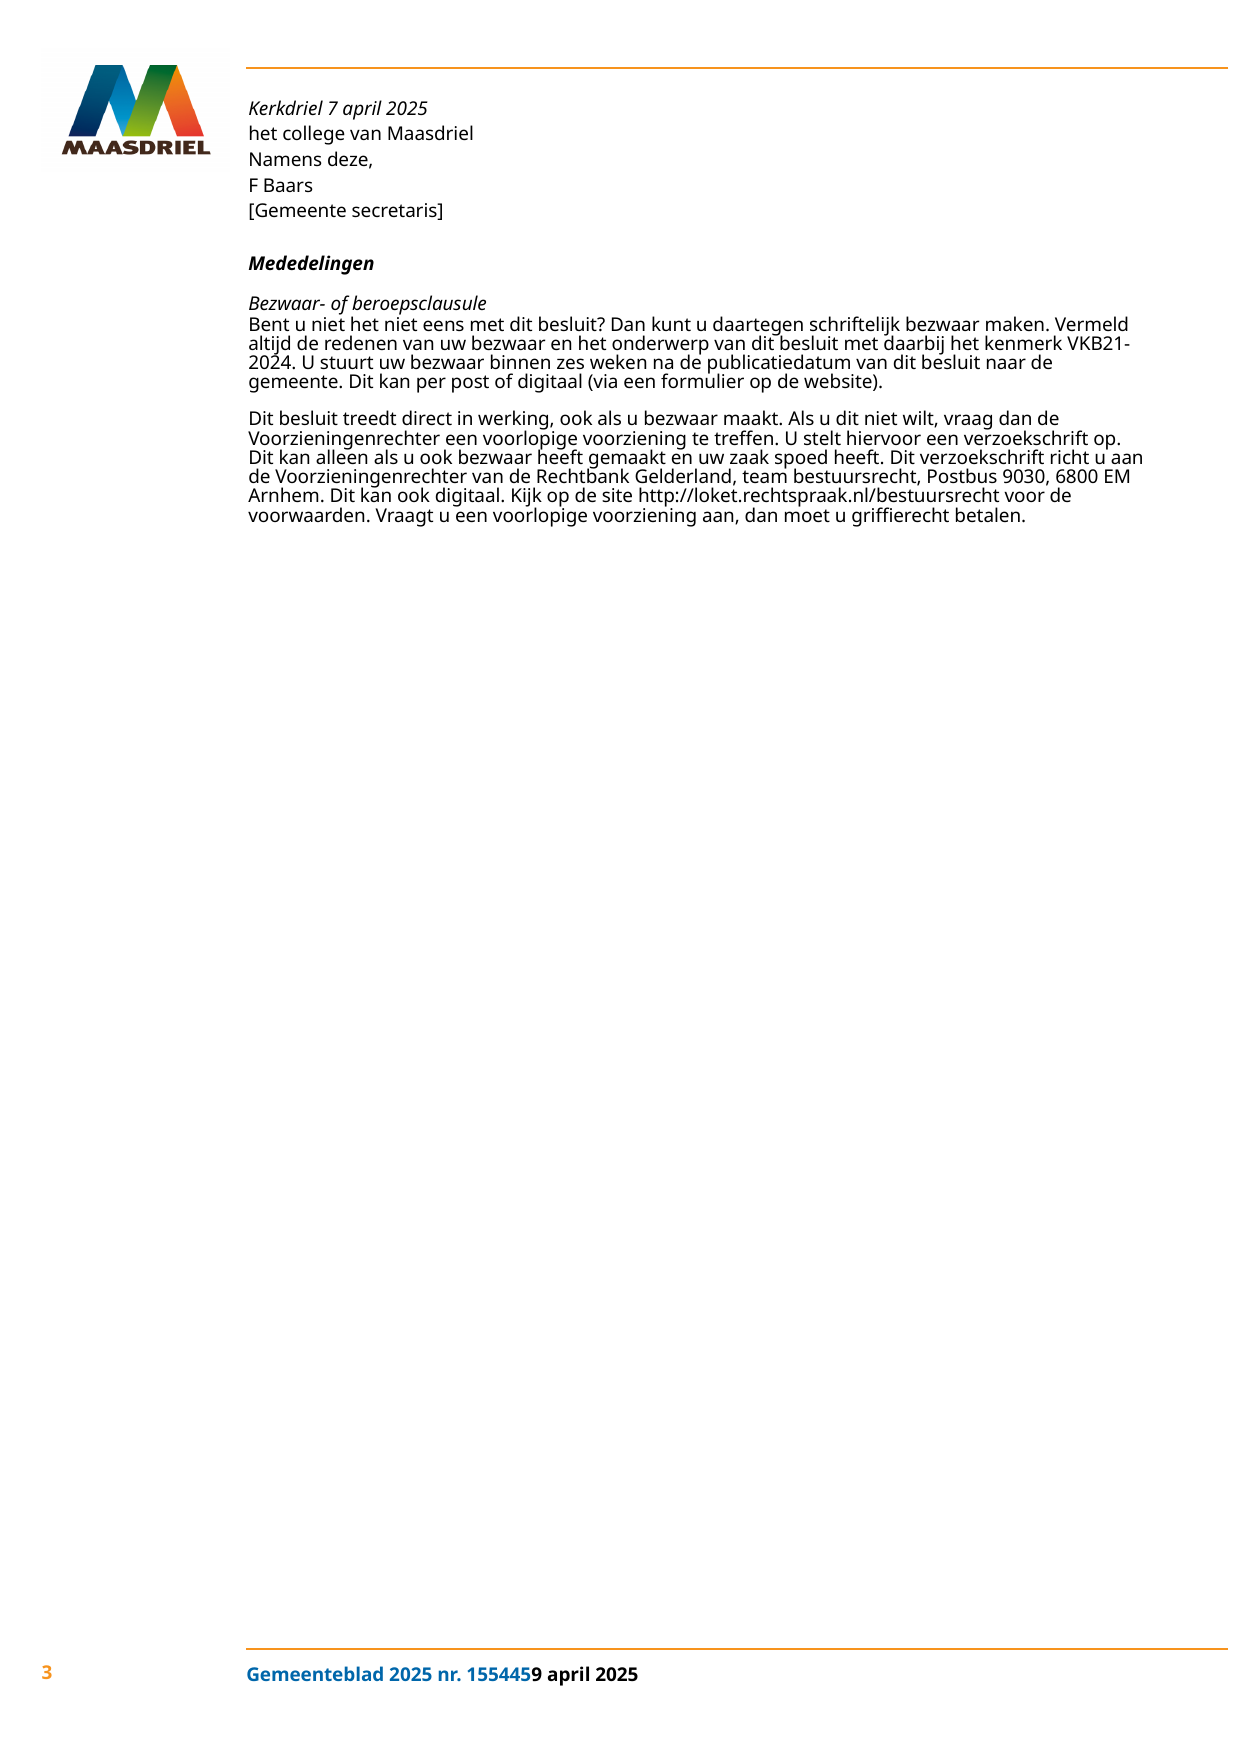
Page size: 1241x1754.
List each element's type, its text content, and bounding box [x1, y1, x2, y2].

text Bezwaar- of beroepsclausule [248, 290, 1152, 316]
text [Gemeente secretaris] [248, 198, 1152, 223]
text het college van Maasdriel [248, 121, 1152, 146]
text Bent u niet het niet eens met dit besluit? Dan kunt u daartegen schriftelijk bezwaar maken. Vermeld altijd de redenen van uw bezwaar en het onderwerp van dit besluit met daarbij het kenmerk VKB21-2024. U stuurt uw bezwaar binnen zes weken na de publicatiedatum van dit besluit naar de gemeente. Dit kan per post of digitaal (via een formulier op de website). [248, 316, 1152, 393]
text Mededelingen [248, 251, 1152, 276]
text Kerkdriel 7 april 2025 [248, 95, 1152, 121]
text Dit besluit treedt direct in werking, ook als u bezwaar maakt. Als u dit niet wilt, vraag dan de Voorzieningenrechter een voorlopige voorziening te treffen. U stelt hiervoor een verzoekschrift op. Dit kan alleen als u ook bezwaar heeft gemaakt en uw zaak spoed heeft. Dit verzoekschrift richt u aan de Voorzieningenrechter van de Rechtbank Gelderland, team bestuursrecht, Postbus 9030, 6800 EM Arnhem. Dit kan ook digitaal. Kijk op de site http://loket.rechtspraak.nl/bestuursrecht voor de voorwaarden. Vraagt u een voorlopige voorziening aan, dan moet u griffierecht betalen. [248, 410, 1152, 526]
picture [41, 47, 231, 172]
text Namens deze, [248, 146, 1152, 172]
text F Baars [248, 172, 1152, 198]
